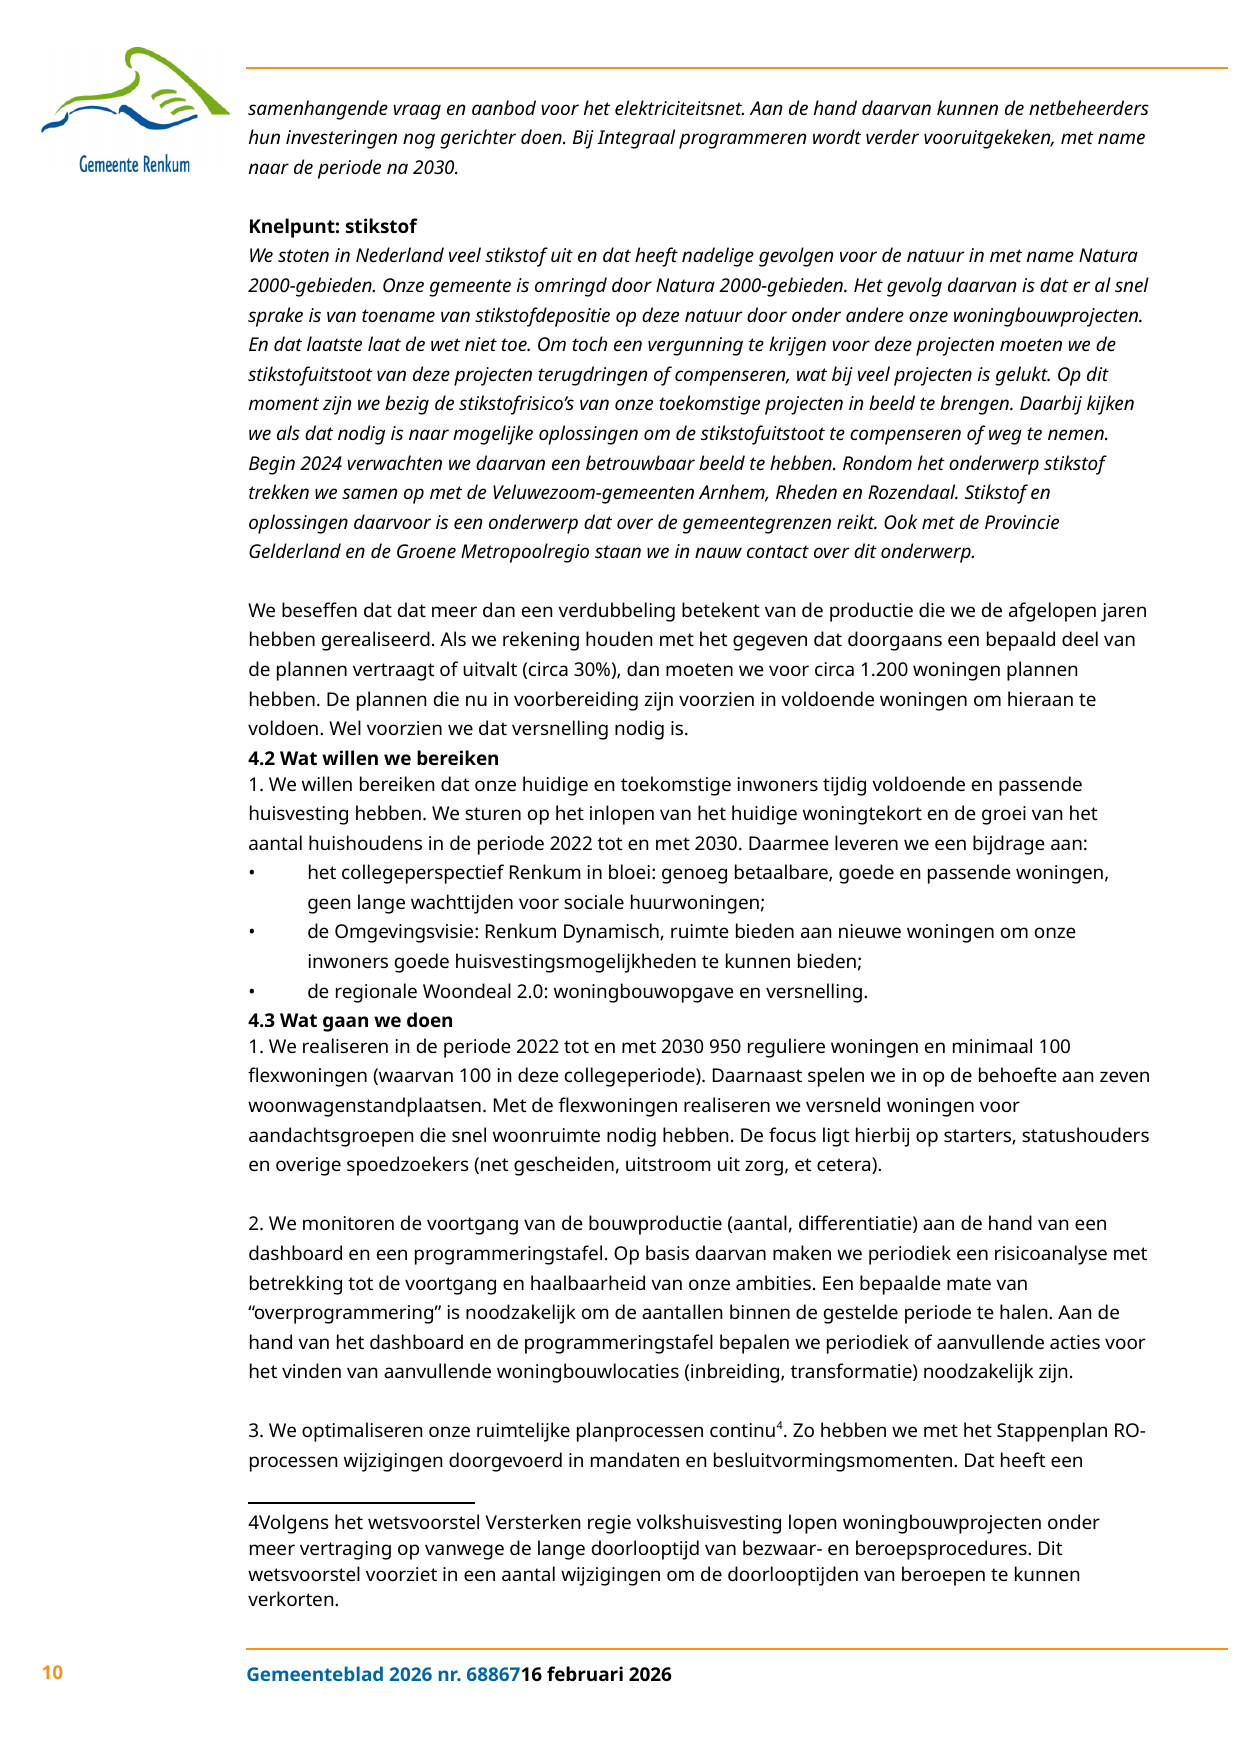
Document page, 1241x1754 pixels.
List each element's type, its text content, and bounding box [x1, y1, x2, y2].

text 3. We optimaliseren onze ruimtelijke planprocessen continu. Zo hebben we met het Stappenplan RO-processen wijzigingen doorgevoerd in mandaten en besluitvormingsmomenten. Dat heeft een [248, 1418, 1152, 1473]
text 2. We monitoren de voortgang van de bouwproductie (aantal, differentiatie) aan de hand van een dashboard en een programmeringstafel. Op basis daarvan maken we periodiek een risicoanalyse met betrekking tot de voortgang en haalbaarheid van onze ambities. Een bepaalde mate van “overprogrammering” is noodzakelijk om de aantallen binnen de gestelde periode te halen. Aan de hand van het dashboard en de programmeringstafel bepalen we periodiek of aanvullende acties voor het vinden van aanvullende woningbouwlocaties (inbreiding, transformatie) noodzakelijk zijn. [248, 1211, 1152, 1384]
text 4.2 Wat willen we bereiken [248, 745, 1152, 771]
list de regionale Woondeal 2.0: woningbouwopgave en versnelling. [248, 978, 1152, 1003]
text 1. We willen bereiken dat onze huidige en toekomstige inwoners tijdig voldoende en passende huisvesting hebben. We sturen op het inlopen van het huidige woningtekort en de groei van het aantal huishoudens in de periode 2022 tot en met 2030. Daarmee leveren we een bijdrage aan: [248, 771, 1152, 856]
text We beseffen dat dat meer dan een verdubbeling betekent van de productie die we de afgelopen jaren hebben gerealiseerd. Als we rekening houden met het gegeven dat doorgaans een bepaald deel van de plannen vertraagt of uitvalt (circa 30%), dan moeten we voor circa 1.200 woningen plannen hebben. De plannen die nu in voorbereiding zijn voorzien in voldoende woningen om hieraan te voldoen. Wel voorzien we dat versnelling nodig is. [248, 597, 1152, 741]
picture [41, 47, 231, 172]
table_header samenhangende vraag en aanbod voor het elektriciteitsnet. Aan de hand daarvan kunnen de netbeheerders hun investeringen nog gerichter doen. Bij Integraal programmeren wordt verder vooruitgekeken, met name naar de periode na 2030. Knelpunt: stikstof We stoten in Nederland veel stikstof uit en dat heeft nadelige gevolgen voor de natuur in met name Natura 2000-gebieden. Onze gemeente is omringd door Natura 2000-gebieden. Het gevolg daarvan is dat er al snel sprake is van toename van stikstofdepositie op deze natuur door onder andere onze woningbouwprojecten. En dat laatste laat de wet niet toe. Om toch een vergunning te krijgen voor deze projecten moeten we de stikstofuitstoot van deze projecten terugdringen of compenseren, wat bij veel projecten is gelukt. Op dit moment zijn we bezig de stikstofrisico’s van onze toekomstige projecten in beeld te brengen. Daarbij kijken we als dat nodig is naar mogelijke oplossingen om de stikstofuitstoot te compenseren of weg te nemen. Begin 2024 verwachten we daarvan een betrouwbaar beeld te hebben. Rondom het onderwerp stikstof trekken we samen op met de Veluwezoom-gemeenten Arnhem, Rheden en Rozendaal. Stikstof en oplossingen daarvoor is een onderwerp dat over de gemeentegrenzen reikt. Ook met de Provincie Gelderland en de Groene Metropoolregio staan we in nauw contact over dit onderwerp. [248, 95, 1152, 564]
list het collegeperspectief Renkum in bloei: genoeg betaalbare, goede en passende woningen, geen lange wachttijden voor sociale huurwoningen; [248, 859, 1152, 915]
text 1. We realiseren in de periode 2022 tot en met 2030 950 reguliere woningen en minimaal 100 flexwoningen (waarvan 100 in deze collegeperiode). Daarnaast spelen we in op de behoefte aan zeven woonwagenstandplaatsen. Met de flexwoningen realiseren we versneld woningen voor aandachtsgroepen die snel woonruimte nodig hebben. De focus ligt hierbij op starters, statushouders en overige spoedzoekers (net gescheiden, uitstroom uit zorg, et cetera). [248, 1033, 1152, 1177]
text 4.3 Wat gaan we doen [248, 1007, 1152, 1033]
text Volgens het wetsvoorstel Versterken regie volkshuisvesting lopen woningbouwprojecten onder meer vertraging op vanwege de lange doorlooptijd van bezwaar- en beroepsprocedures. Dit wetsvoorstel voorziet in een aantal wijzigingen om de doorlooptijden van beroepen te kunnen verkorten. [248, 1509, 1152, 1612]
list de Omgevingsvisie: Renkum Dynamisch, ruimte bieden aan nieuwe woningen om onze inwoners goede huisvestingsmogelijkheden te kunnen bieden; [248, 919, 1152, 974]
